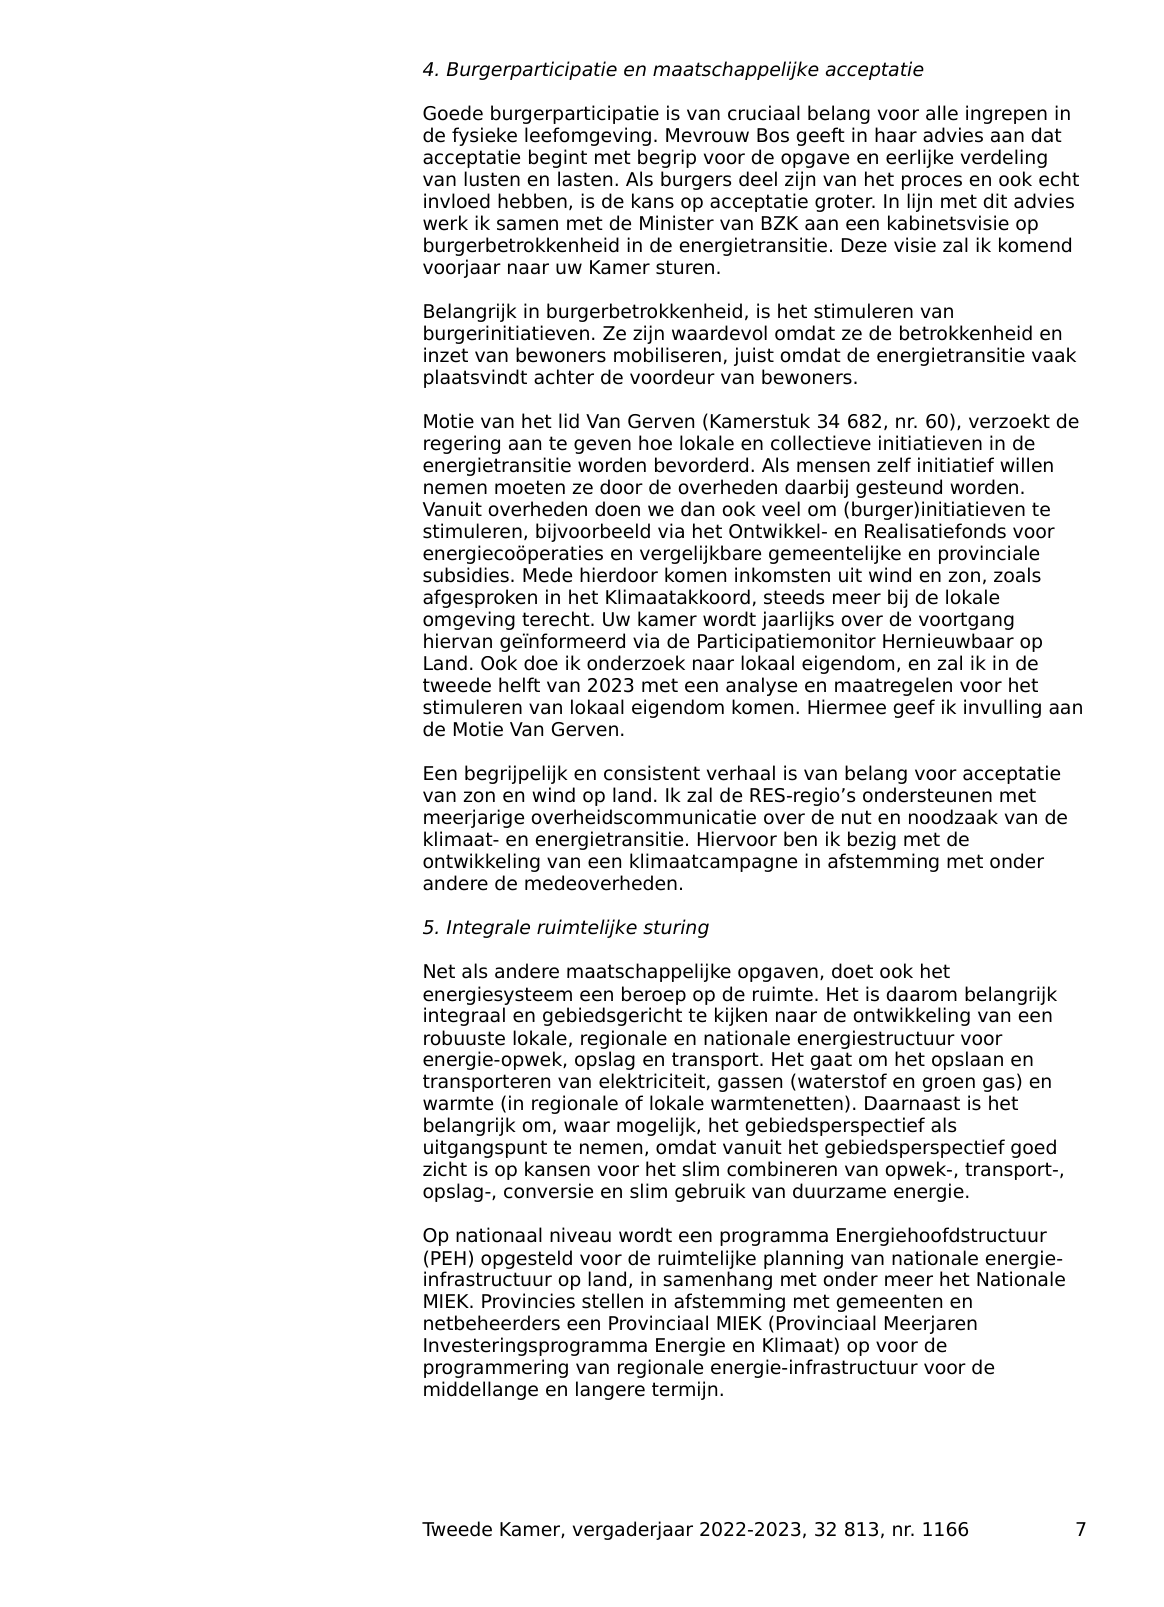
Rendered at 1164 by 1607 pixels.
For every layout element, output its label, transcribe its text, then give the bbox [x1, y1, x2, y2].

subtitle 4. Burgerparticipatie en maatschappelijke acceptatie [422, 59, 1087, 81]
text Een begrijpelijk en consistent verhaal is van belang voor acceptatie van zon en wind op land. Ik zal de RES-regio’s ondersteunen met meerjarige overheidscommunicatie over de nut en noodzaak van de klimaat- en energietransitie. Hiervoor ben ik bezig met de ontwikkeling van een klimaatcampagne in afstemming met onder andere de medeoverheden. [422, 763, 1087, 895]
text Belangrijk in burgerbetrokkenheid, is het stimuleren van burgerinitiatieven. Ze zijn waardevol omdat ze de betrokkenheid en inzet van bewoners mobiliseren, juist omdat de energietransitie vaak plaatsvindt achter de voordeur van bewoners. [422, 301, 1087, 389]
text Net als andere maatschappelijke opgaven, doet ook het energiesysteem een beroep op de ruimte. Het is daarom belangrijk integraal en gebiedsgericht te kijken naar de ontwikkeling van een robuuste lokale, regionale en nationale energiestructuur voor energie-opwek, opslag en transport. Het gaat om het opslaan en transporteren van elektriciteit, gassen (waterstof en groen gas) en warmte (in regionale of lokale warmtenetten). Daarnaast is het belangrijk om, waar mogelijk, het gebiedsperspectief als uitgangspunt te nemen, omdat vanuit het gebiedsperspectief goed zicht is op kansen voor het slim combineren van opwek-, transport-, opslag-, conversie en slim gebruik van duurzame energie. [422, 961, 1087, 1203]
subtitle 5. Integrale ruimtelijke sturing [422, 917, 1087, 939]
text Goede burgerparticipatie is van cruciaal belang voor alle ingrepen in de fysieke leefomgeving. Mevrouw Bos geeft in haar advies aan dat acceptatie begint met begrip voor de opgave en eerlijke verdeling van lusten en lasten. Als burgers deel zijn van het proces en ook echt invloed hebben, is de kans op acceptatie groter. In lijn met dit advies werk ik samen met de Minister van BZK aan een kabinetsvisie op burgerbetrokkenheid in de energietransitie. Deze visie zal ik komend voorjaar naar uw Kamer sturen. [422, 103, 1087, 279]
text Op nationaal niveau wordt een programma Energiehoofdstructuur (PEH) opgesteld voor de ruimtelijke planning van nationale energie-infrastructuur op land, in samenhang met onder meer het Nationale MIEK. Provincies stellen in afstemming met gemeenten en netbeheerders een Provinciaal MIEK (Provinciaal Meerjaren Investeringsprogramma Energie en Klimaat) op voor de programmering van regionale energie-infrastructuur voor de middellange en langere termijn. [422, 1225, 1087, 1401]
text Motie van het lid Van Gerven (Kamerstuk 34 682, nr. 60), verzoekt de regering aan te geven hoe lokale en collectieve initiatieven in de energietransitie worden bevorderd. Als mensen zelf initiatief willen nemen moeten ze door de overheden daarbij gesteund worden. Vanuit overheden doen we dan ook veel om (burger)initiatieven te stimuleren, bijvoorbeeld via het Ontwikkel- en Realisatiefonds voor energiecoöperaties en vergelijkbare gemeentelijke en provinciale subsidies. Mede hierdoor komen inkomsten uit wind en zon, zoals afgesproken in het Klimaatakkoord, steeds meer bij de lokale omgeving terecht. Uw kamer wordt jaarlijks over de voortgang hiervan geïnformeerd via de Participatiemonitor Hernieuwbaar op Land. Ook doe ik onderzoek naar lokaal eigendom, en zal ik in de tweede helft van 2023 met een analyse en maatregelen voor het stimuleren van lokaal eigendom komen. Hiermee geef ik invulling aan de Motie Van Gerven. [422, 411, 1087, 741]
